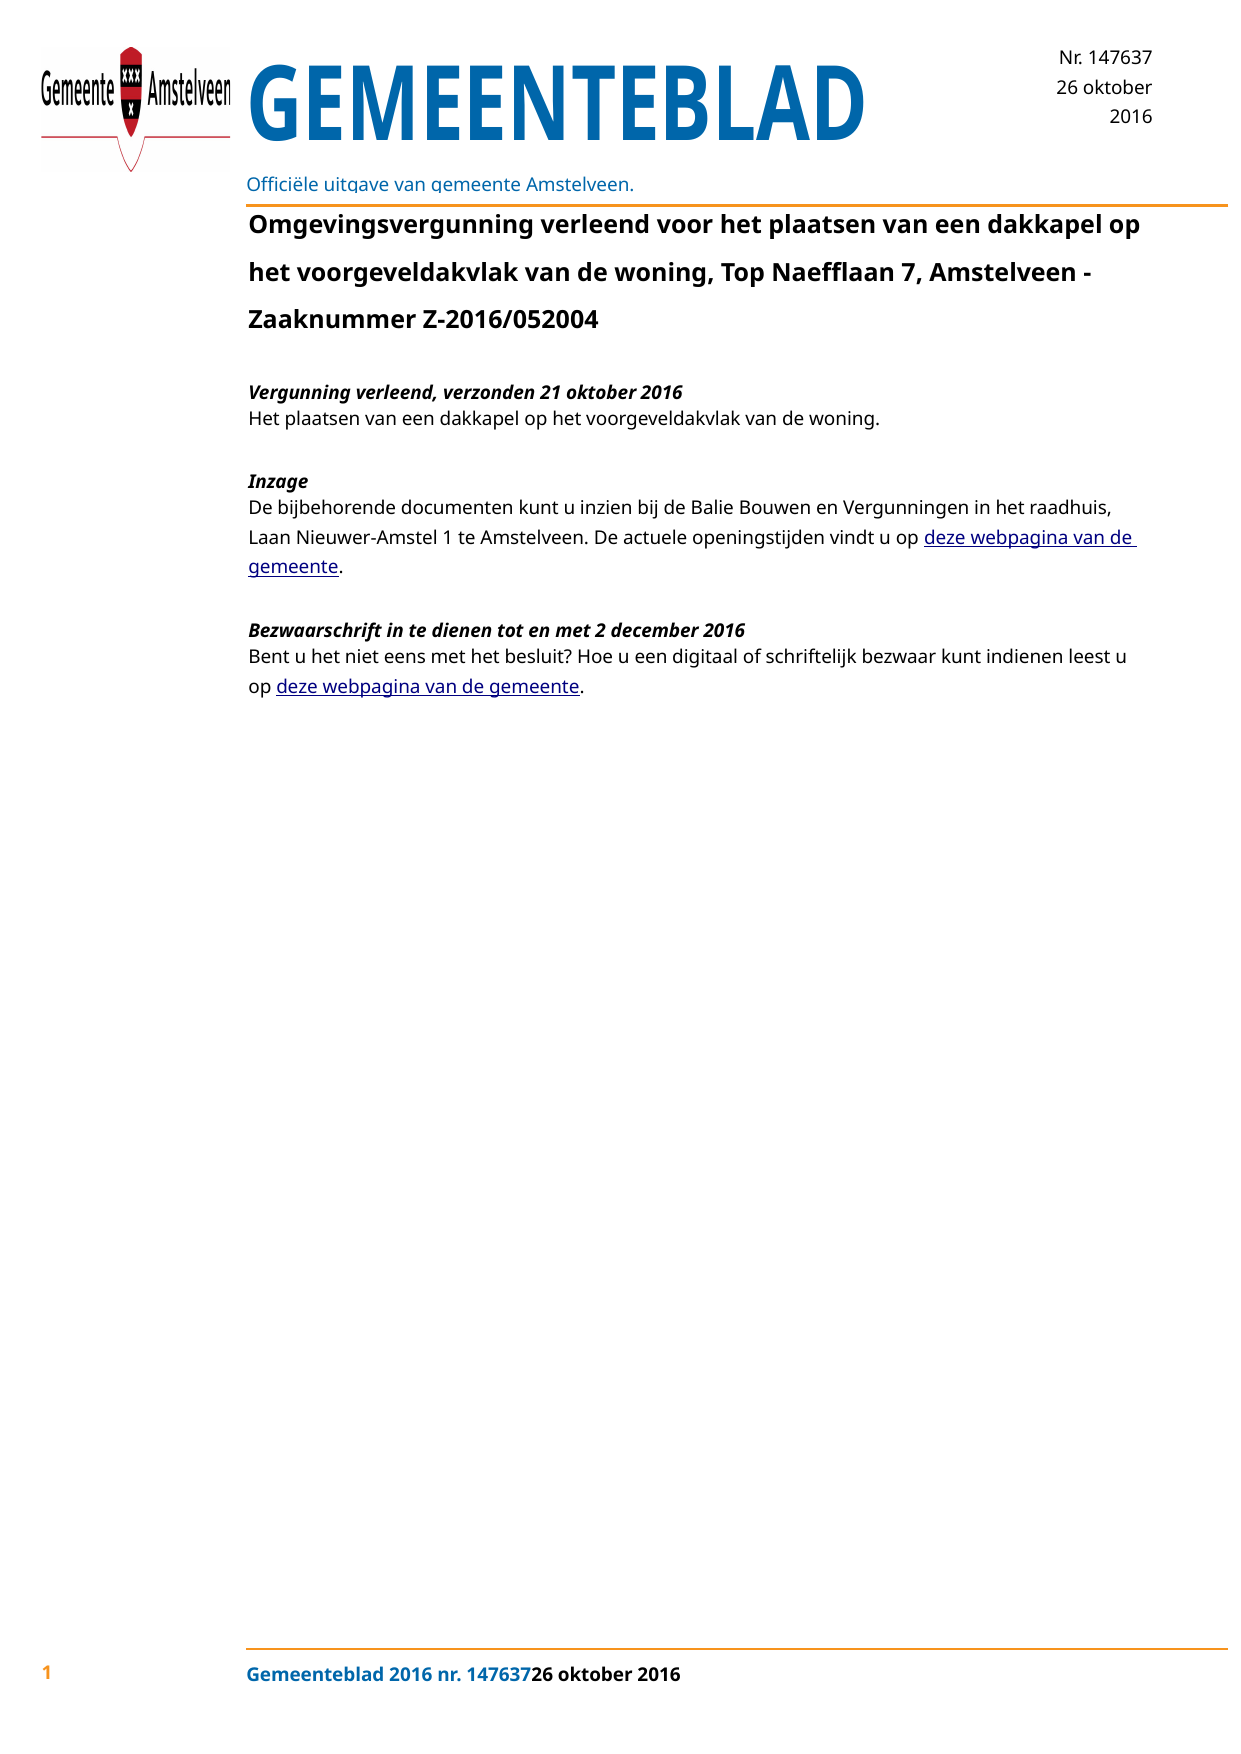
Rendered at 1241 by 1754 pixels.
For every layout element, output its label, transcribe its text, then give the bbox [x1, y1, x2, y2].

text Vergunning verleend, verzonden 21 oktober 2016 [248, 379, 1152, 405]
text Inzage [248, 469, 1152, 494]
picture [41, 47, 231, 172]
text Bezwaarschrift in te dienen tot en met 2 december 2016 [248, 618, 1152, 643]
text De bijbehorende documenten kunt u inzien bij de Balie Bouwen en Vergunningen in het raadhuis, Laan Nieuwer-Amstel 1 te Amstelveen. De actuele openingstijden vindt u op deze webpagina van de gemeente. [248, 494, 1152, 579]
text Het plaatsen van een dakkapel op het voorgeveldakvlak van de woning. [248, 405, 1152, 431]
text Bent u het niet eens met het besluit? Hoe u een digitaal of schriftelijk bezwaar kunt indienen leest u op deze webpagina van de gemeente. [248, 643, 1152, 699]
text Omgevingsvergunning verleend voor het plaatsen van een dakkapel op het voorgeveldakvlak van de woning, Top Naefflaan 7, Amstelveen - Zaaknummer Z-2016/052004 [248, 207, 1152, 336]
